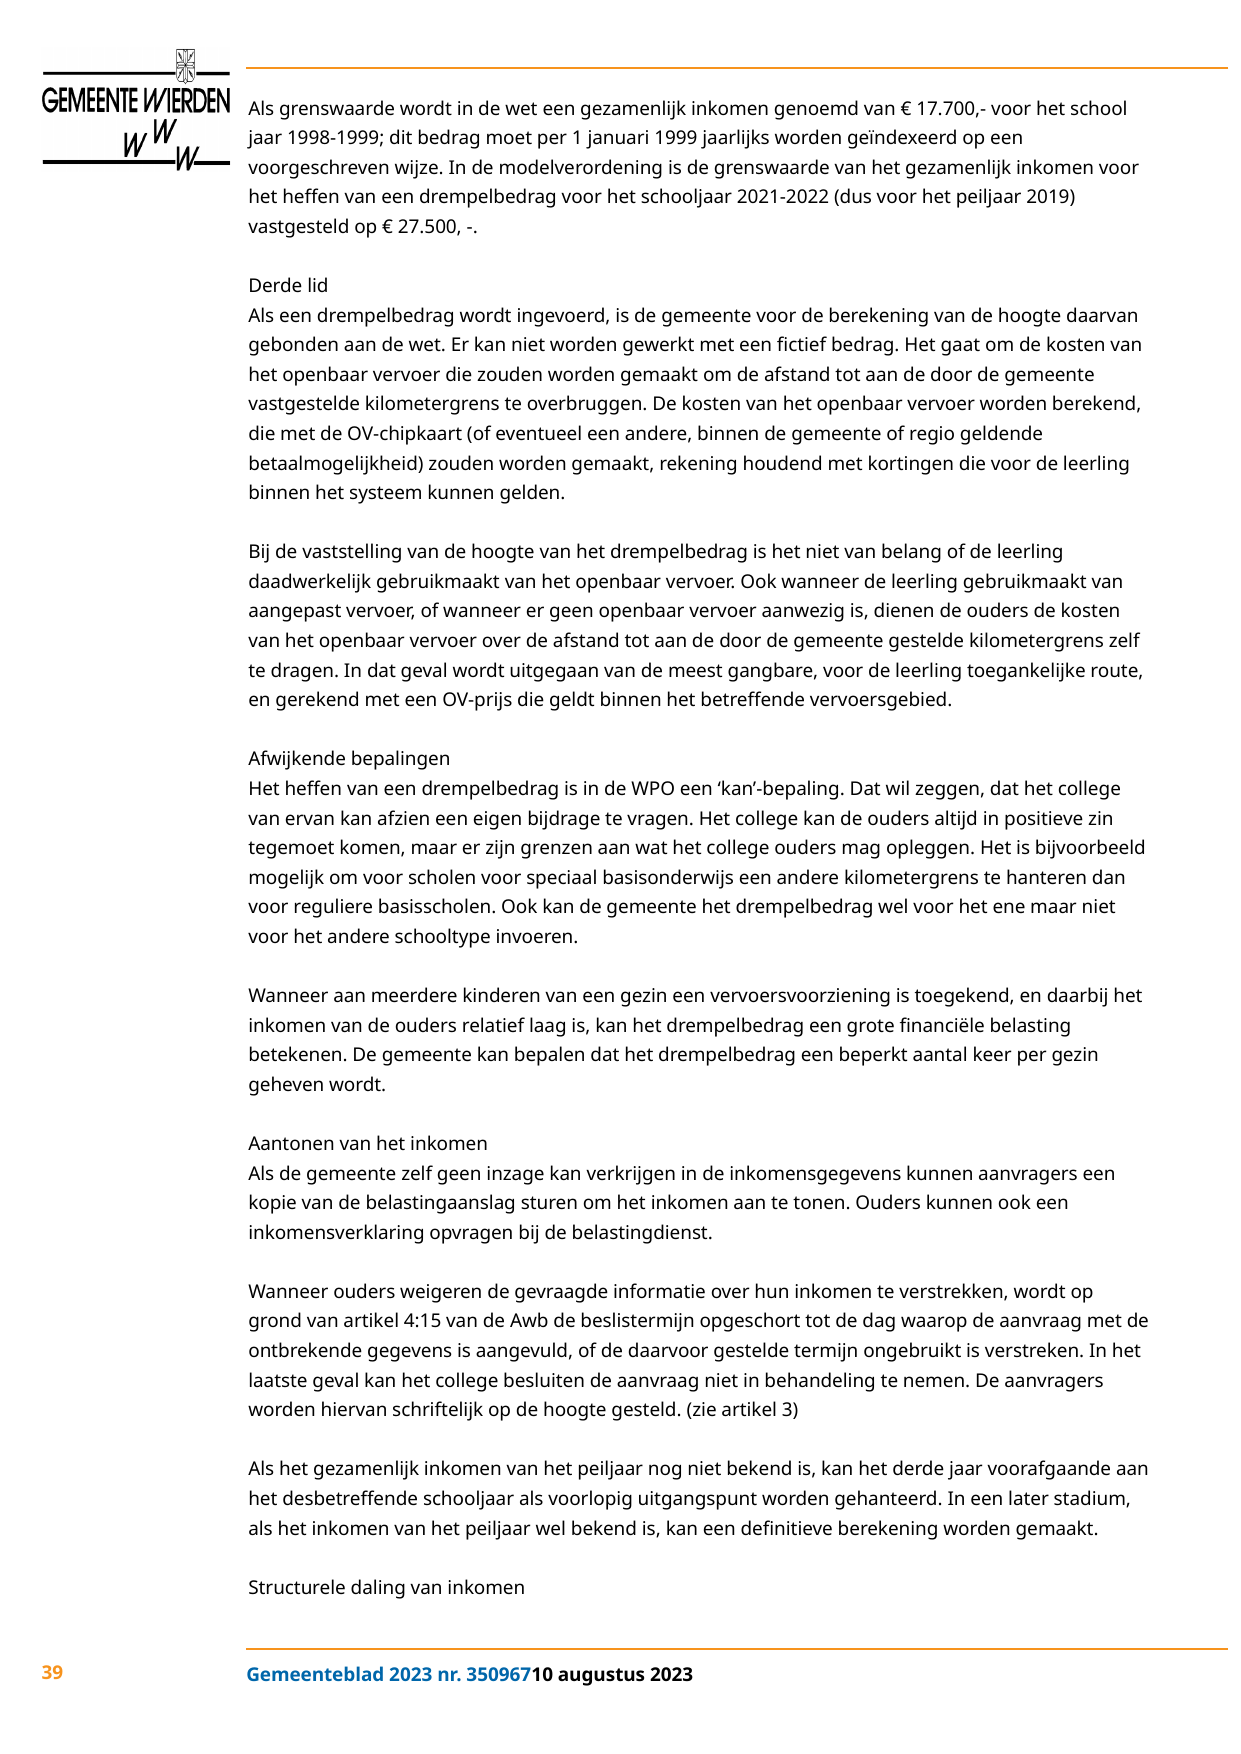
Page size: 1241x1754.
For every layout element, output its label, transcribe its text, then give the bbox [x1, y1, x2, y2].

picture [41, 47, 231, 172]
text Het heffen van een drempelbedrag is in de WPO een ‘kan’-bepaling. Dat wil zeggen, dat het college van ervan kan afzien een eigen bijdrage te vragen. Het college kan de ouders altijd in positieve zin tegemoet komen, maar er zijn grenzen aan wat het college ouders mag opleggen. Het is bijvoorbeeld mogelijk om voor scholen voor speciaal basisonderwijs een andere kilometergrens te hanteren dan voor reguliere basisscholen. Ook kan de gemeente het drempelbedrag wel voor het ene maar niet voor het andere schooltype invoeren. [248, 775, 1152, 949]
text Als de gemeente zelf geen inzage kan verkrijgen in de inkomensgegevens kunnen aanvragers een kopie van de belastingaanslag sturen om het inkomen aan te tonen. Ouders kunnen ook een inkomensverklaring opvragen bij de belastingdienst. [248, 1160, 1152, 1245]
text Afwijkende bepalingen [248, 746, 1152, 771]
text Derde lid [248, 272, 1152, 298]
text Structurele daling van inkomen [248, 1574, 1152, 1600]
text Als een drempelbedrag wordt ingevoerd, is de gemeente voor de berekening van de hoogte daarvan gebonden aan de wet. Er kan niet worden gewerkt met een fictief bedrag. Het gaat om de kosten van het openbaar vervoer die zouden worden gemaakt om de afstand tot aan de door de gemeente vastgestelde kilometergrens te overbruggen. De kosten van het openbaar vervoer worden berekend, die met de OV-chipkaart (of eventueel een andere, binnen de gemeente of regio geldende betaalmogelijkheid) zouden worden gemaakt, rekening houdend met kortingen die voor de leerling binnen het systeem kunnen gelden. [248, 302, 1152, 505]
text Aantonen van het inkomen [248, 1130, 1152, 1156]
text Bij de vaststelling van de hoogte van het drempelbedrag is het niet van belang of de leerling daadwerkelijk gebruikmaakt van het openbaar vervoer. Ook wanneer de leerling gebruikmaakt van aangepast vervoer, of wanneer er geen openbaar vervoer aanwezig is, dienen de ouders de kosten van het openbaar vervoer over de afstand tot aan de door de gemeente gestelde kilometergrens zelf te dragen. In dat geval wordt uitgegaan van de meest gangbare, voor de leerling toegankelijke route, en gerekend met een OV-prijs die geldt binnen het betreffende vervoersgebied. [248, 538, 1152, 712]
text Wanneer ouders weigeren de gevraagde informatie over hun inkomen te verstrekken, wordt op grond van artikel 4:15 van de Awb de beslistermijn opgeschort tot de dag waarop de aanvraag met de ontbrekende gegevens is aangevuld, of de daarvoor gestelde termijn ongebruikt is verstreken. In het laatste geval kan het college besluiten de aanvraag niet in behandeling te nemen. De aanvragers worden hiervan schriftelijk op de hoogte gesteld. (zie artikel 3) [248, 1278, 1152, 1422]
text Wanneer aan meerdere kinderen van een gezin een vervoersvoorziening is toegekend, en daarbij het inkomen van de ouders relatief laag is, kan het drempelbedrag een grote financiële belasting betekenen. De gemeente kan bepalen dat het drempelbedrag een beperkt aantal keer per gezin geheven wordt. [248, 982, 1152, 1097]
text Als grenswaarde wordt in de wet een gezamenlijk inkomen genoemd van € 17.700,- voor het school jaar 1998-1999; dit bedrag moet per 1 januari 1999 jaarlijks worden geïndexeerd op een voorgeschreven wijze. In de modelverordening is de grenswaarde van het gezamenlijk inkomen voor het heffen van een drempelbedrag voor het schooljaar 2021-2022 (dus voor het peiljaar 2019) vastgesteld op € 27.500, -. [248, 95, 1152, 239]
text Als het gezamenlijk inkomen van het peiljaar nog niet bekend is, kan het derde jaar voorafgaande aan het desbetreffende schooljaar als voorlopig uitgangspunt worden gehanteerd. In een later stadium, als het inkomen van het peiljaar wel bekend is, kan een definitieve berekening worden gemaakt. [248, 1456, 1152, 1541]
